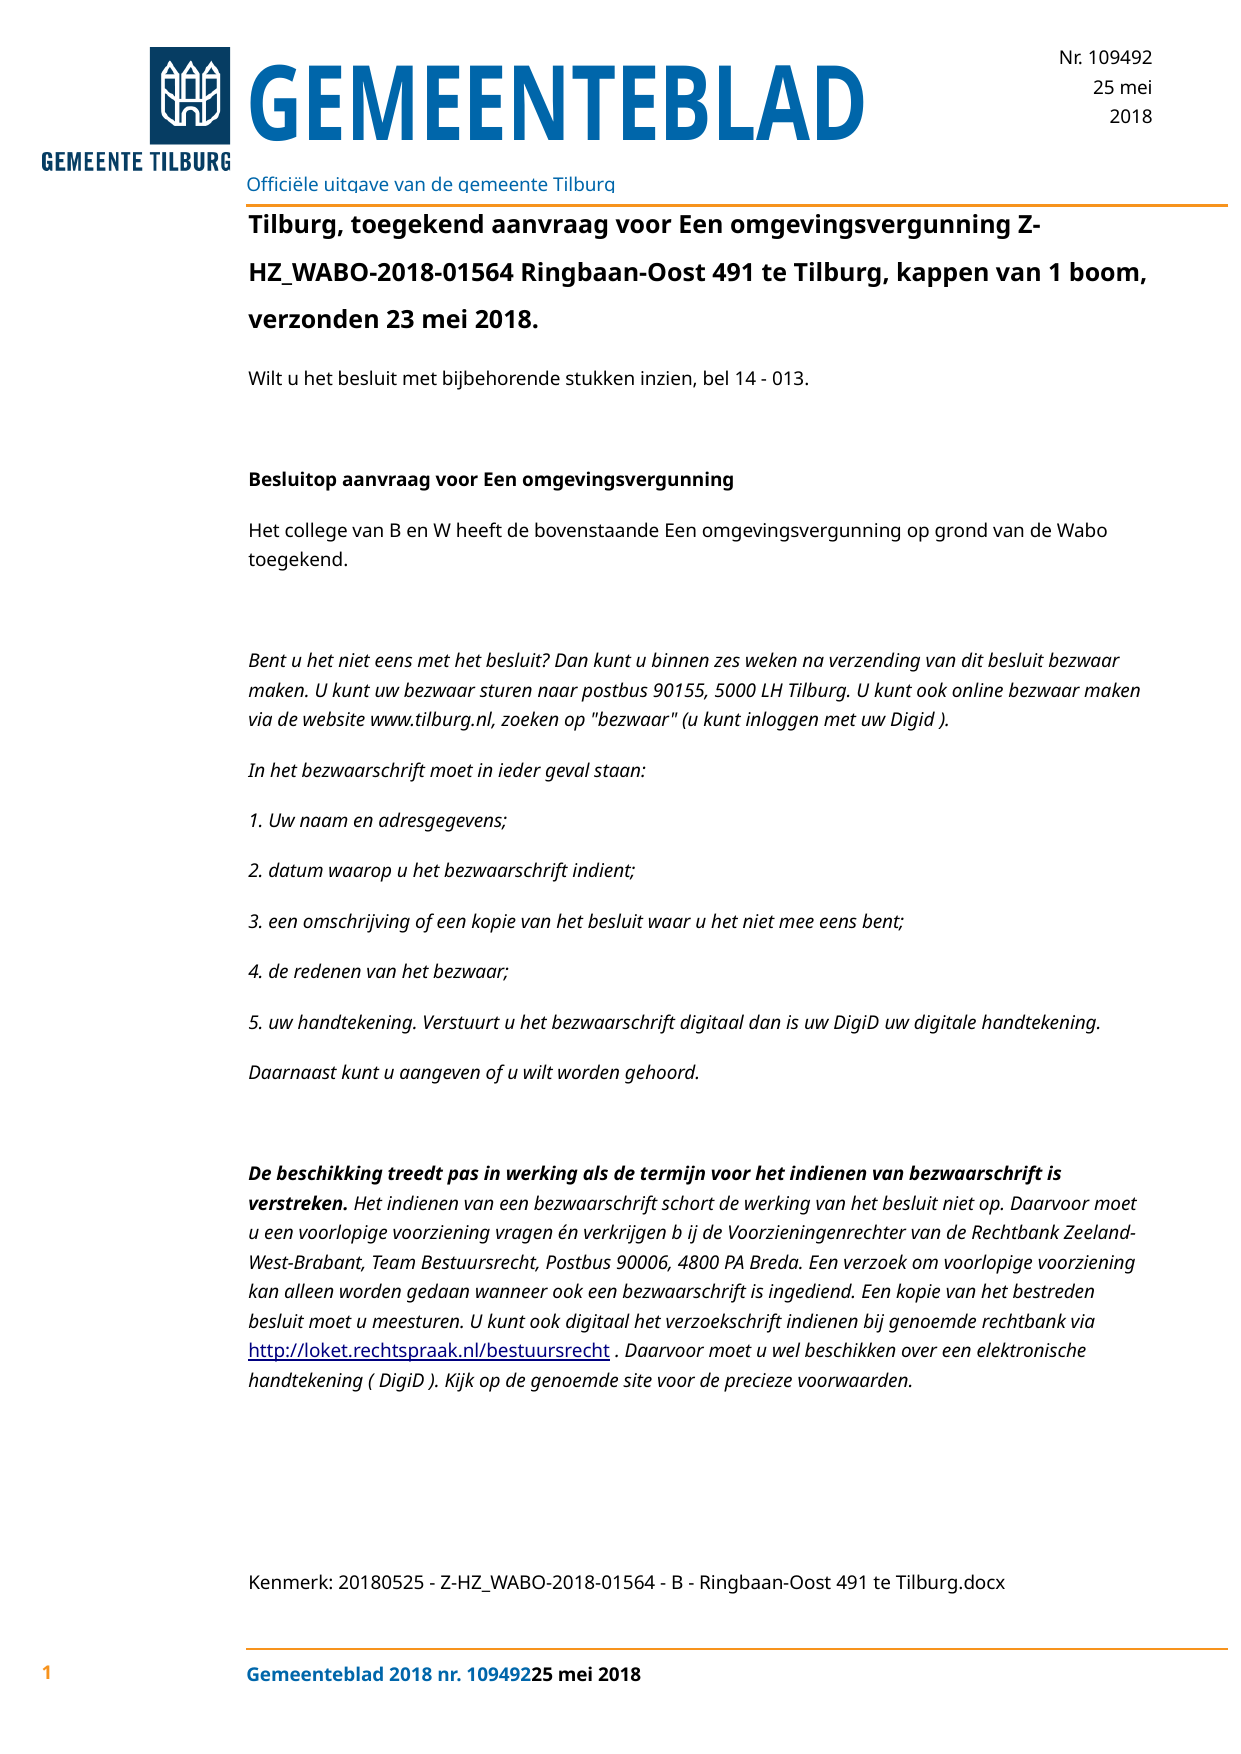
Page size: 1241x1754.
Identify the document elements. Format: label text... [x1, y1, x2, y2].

text 3. een omschrijving of een kopie van het besluit waar u het niet mee eens bent; [248, 908, 1152, 934]
text In het bezwaarschrift moet in ieder geval staan: [248, 757, 1152, 782]
text 5. uw handtekening. Verstuurt u het bezwaarschrift digitaal dan is uw DigiD uw digitale handtekening. [248, 1009, 1152, 1034]
text 1. Uw naam en adresgegevens; [248, 807, 1152, 833]
text Bent u het niet eens met het besluit? Dan kunt u binnen zes weken na verzending van dit besluit bezwaar maken. U kunt uw bezwaar sturen naar postbus 90155, 5000 LH Tilburg. U kunt ook online bezwaar maken via de website www.tilburg.nl, zoeken op "bezwaar" (u kunt inloggen met uw Digid ). [248, 647, 1152, 732]
text 2. datum waarop u het bezwaarschrift indient; [248, 858, 1152, 883]
text 4. de redenen van het bezwaar; [248, 958, 1152, 984]
text Tilburg, toegekend aanvraag voor Een omgevingsvergunning Z-HZ_WABO-2018-01564 Ringbaan-Oost 491 te Tilburg, kappen van 1 boom, verzonden 23 mei 2018. [248, 207, 1152, 336]
text De beschikking treedt pas in werking als de termijn voor het indienen van bezwaarschrift is verstreken. Het indienen van een bezwaarschrift schort de werking van het besluit niet op. Daarvoor moet u een voorlopige voorziening vragen én verkrijgen b ij de Voorzieningenrechter van de Rechtbank Zeeland-West-Brabant, Team Bestuursrecht, Postbus 90006, 4800 PA Breda. Een verzoek om voorlopige voorziening kan alleen worden gedaan wanneer ook een bezwaarschrift is ingediend. Een kopie van het bestreden besluit moet u meesturen. U kunt ook digitaal het verzoekschrift indienen bij genoemde rechtbank via http://loket.rechtspraak.nl/bestuursrecht . Daarvoor moet u wel beschikken over een elektronische handtekening ( DigiD ). Kijk op de genoemde site voor de precieze voorwaarden. [248, 1160, 1152, 1393]
text Besluitop aanvraag voor Een omgevingsvergunning [248, 466, 1152, 492]
picture [41, 47, 231, 172]
text Wilt u het besluit met bijbehorende stukken inzien, bel 14 - 013. [248, 366, 1152, 391]
text Daarnaast kunt u aangeven of u wilt worden gehoord. [248, 1059, 1152, 1085]
text Kenmerk: 20180525 - Z-HZ_WABO-2018-01564 - B - Ringbaan-Oost 491 te Tilburg.docx [248, 1569, 1152, 1594]
text Het college van B en W heeft de bovenstaande Een omgevingsvergunning op grond van de Wabo toegekend. [248, 517, 1152, 572]
